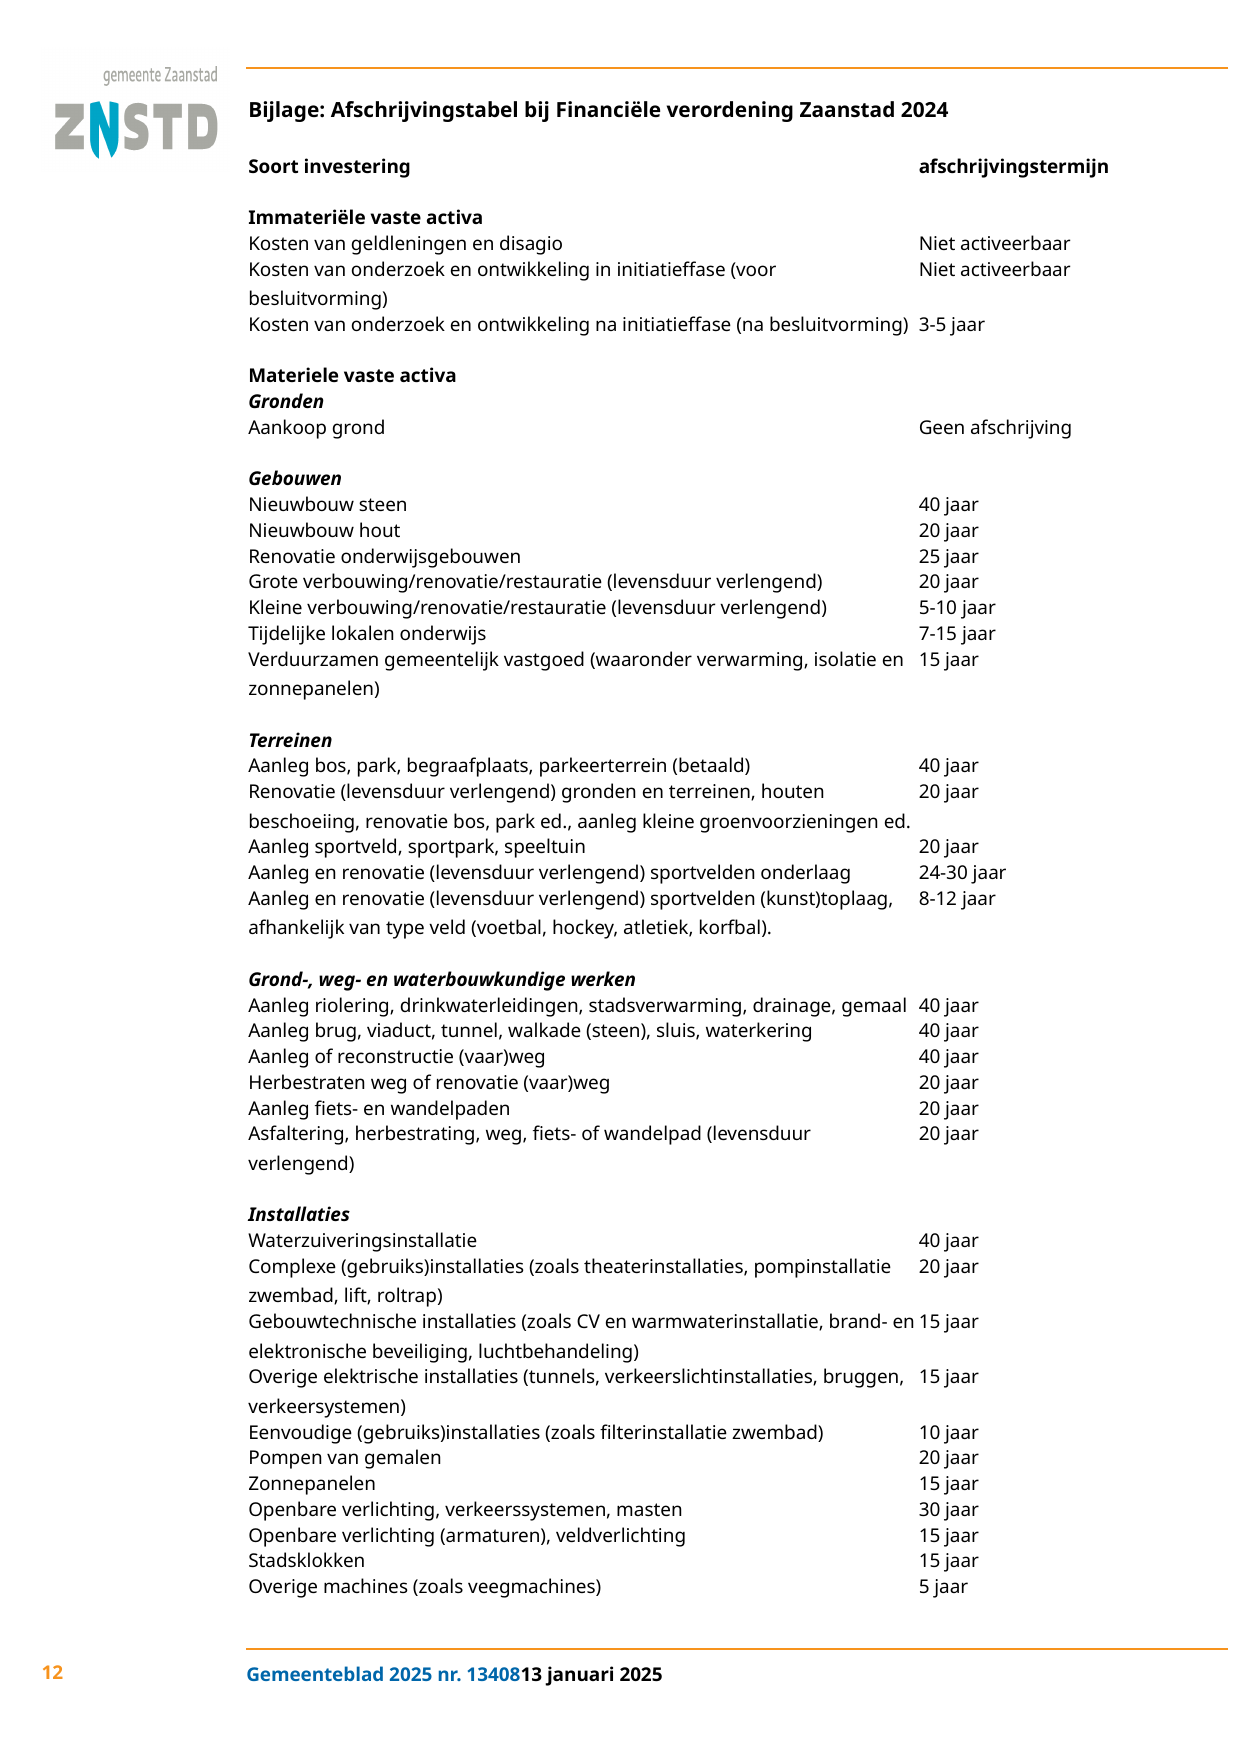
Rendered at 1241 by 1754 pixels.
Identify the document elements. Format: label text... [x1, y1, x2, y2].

text Bijlage: Afschrijvingstabel bij Financiële verordening Zaanstad 2024 [248, 95, 1152, 123]
table_cell 15 jaar [919, 1522, 1152, 1547]
table_cell Aanleg fiets- en wandelpaden [248, 1095, 918, 1120]
table_cell Herbestraten weg of renovatie (vaar)weg [248, 1069, 918, 1095]
table_cell [919, 1176, 1152, 1201]
table_cell Aanleg en renovatie (levensduur verlengend) sportvelden onderlaag [248, 859, 918, 885]
table_cell [919, 966, 1152, 992]
table_cell Kosten van onderzoek en ontwikkeling in initiatieffase (voor besluitvorming) [248, 256, 918, 311]
table_cell 20 jaar [919, 1069, 1152, 1095]
table_cell Waterzuiveringsinstallatie [248, 1227, 918, 1253]
table_cell 20 jaar [919, 778, 1152, 833]
table_cell 40 jaar [919, 491, 1152, 517]
table_cell Terreinen [248, 727, 918, 752]
table_cell Overige machines (zoals veegmachines) [248, 1573, 918, 1599]
table_cell Grote verbouwing/renovatie/restauratie (levensduur verlengend) [248, 569, 918, 594]
table_cell Niet activeerbaar [919, 230, 1152, 256]
table_cell [919, 1201, 1152, 1227]
table_cell 20 jaar [919, 517, 1152, 543]
table_cell Complexe (gebruiks)installaties (zoals theaterinstallaties, pompinstallatie zwembad, lift, roltrap) [248, 1253, 918, 1308]
table_cell Aanleg of reconstructie (vaar)weg [248, 1043, 918, 1069]
table_cell 20 jaar [919, 1120, 1152, 1176]
table_cell Gebouwen [248, 466, 918, 491]
table_cell Pompen van gemalen [248, 1445, 918, 1470]
table_cell Verduurzamen gemeentelijk vastgoed (waaronder verwarming, isolatie en zonnepanelen) [248, 646, 918, 701]
table_cell 40 jaar [919, 1018, 1152, 1043]
table_cell [248, 701, 918, 727]
table_cell 24-30 jaar [919, 859, 1152, 885]
table_cell [919, 727, 1152, 752]
table_cell Aanleg bos, park, begraafplaats, parkeerterrein (betaald) [248, 753, 918, 778]
table_cell 20 jaar [919, 1095, 1152, 1120]
table_cell [919, 389, 1152, 414]
table_cell [919, 337, 1152, 363]
table_cell Kosten van geldleningen en disagio [248, 230, 918, 256]
table_cell [248, 940, 918, 966]
table_cell 40 jaar [919, 753, 1152, 778]
table_cell [248, 1176, 918, 1201]
table_cell [248, 337, 918, 363]
table_cell Asfaltering, herbestrating, weg, fiets- of wandelpad (levensduur verlengend) [248, 1120, 918, 1176]
table_cell Renovatie (levensduur verlengend) gronden en terreinen, houten beschoeiing, renovatie bos, park ed., aanleg kleine groenvoorzieningen ed. [248, 778, 918, 833]
table_cell Aanleg brug, viaduct, tunnel, walkade (steen), sluis, waterkering [248, 1018, 918, 1043]
table_cell Kleine verbouwing/renovatie/restauratie (levensduur verlengend) [248, 594, 918, 620]
table_cell [919, 440, 1152, 466]
table_cell Niet activeerbaar [919, 256, 1152, 311]
picture [41, 47, 231, 172]
table_cell 15 jaar [919, 646, 1152, 701]
table_cell 5 jaar [919, 1573, 1152, 1599]
table_header afschrijvingstermijn [919, 153, 1152, 179]
table_cell 7-15 jaar [919, 620, 1152, 646]
table_cell 10 jaar [919, 1419, 1152, 1444]
table_cell Overige elektrische installaties (tunnels, verkeerslichtinstallaties, bruggen, verkeersystemen) [248, 1364, 918, 1419]
table_cell 20 jaar [919, 1445, 1152, 1470]
table_cell Kosten van onderzoek en ontwikkeling na initiatieffase (na besluitvorming) [248, 311, 918, 337]
table_cell Zonnepanelen [248, 1470, 918, 1496]
table_cell 30 jaar [919, 1496, 1152, 1522]
table_cell 20 jaar [919, 569, 1152, 594]
table_cell [919, 940, 1152, 966]
table_cell [248, 440, 918, 466]
table_cell 15 jaar [919, 1364, 1152, 1419]
table_cell 3-5 jaar [919, 311, 1152, 337]
table_cell Aanleg sportveld, sportpark, speeltuin [248, 834, 918, 859]
table_cell [919, 179, 1152, 204]
table_cell Aankoop grond [248, 414, 918, 440]
table_cell 8-12 jaar [919, 885, 1152, 940]
table_cell 40 jaar [919, 1043, 1152, 1069]
table_cell [919, 466, 1152, 491]
table_cell Gronden [248, 389, 918, 414]
table_cell [248, 179, 918, 204]
table_cell Geen afschrijving [919, 414, 1152, 440]
table_cell 15 jaar [919, 1548, 1152, 1573]
table_cell Openbare verlichting (armaturen), veldverlichting [248, 1522, 918, 1547]
table_cell Immateriële vaste activa [248, 205, 1152, 230]
table_cell Nieuwbouw hout [248, 517, 918, 543]
table_cell Stadsklokken [248, 1548, 918, 1573]
table_cell Gebouwtechnische installaties (zoals CV en warmwaterinstallatie, brand- en elektronische beveiliging, luchtbehandeling) [248, 1308, 918, 1363]
table_cell Grond-, weg- en waterbouwkundige werken [248, 966, 918, 992]
table_cell Aanleg en renovatie (levensduur verlengend) sportvelden (kunst)toplaag, afhankelijk van type veld (voetbal, hockey, atletiek, korfbal). [248, 885, 918, 940]
table_header Soort investering [248, 153, 918, 179]
table_cell Materiele vaste activa [248, 363, 1152, 388]
table_cell 25 jaar [919, 543, 1152, 568]
table_cell Aanleg riolering, drinkwaterleidingen, stadsverwarming, drainage, gemaal [248, 992, 918, 1017]
table_cell 20 jaar [919, 1253, 1152, 1308]
table_cell 5-10 jaar [919, 594, 1152, 620]
table_cell Nieuwbouw steen [248, 491, 918, 517]
table_cell 15 jaar [919, 1470, 1152, 1496]
table_cell [919, 701, 1152, 727]
table_cell Renovatie onderwijsgebouwen [248, 543, 918, 568]
table_cell 15 jaar [919, 1308, 1152, 1363]
table_cell Openbare verlichting, verkeerssystemen, masten [248, 1496, 918, 1522]
table_cell Eenvoudige (gebruiks)installaties (zoals filterinstallatie zwembad) [248, 1419, 918, 1444]
table_cell 40 jaar [919, 992, 1152, 1017]
table_cell 40 jaar [919, 1227, 1152, 1253]
table_cell Tijdelijke lokalen onderwijs [248, 620, 918, 646]
table_cell Installaties [248, 1201, 918, 1227]
table_cell 20 jaar [919, 834, 1152, 859]
